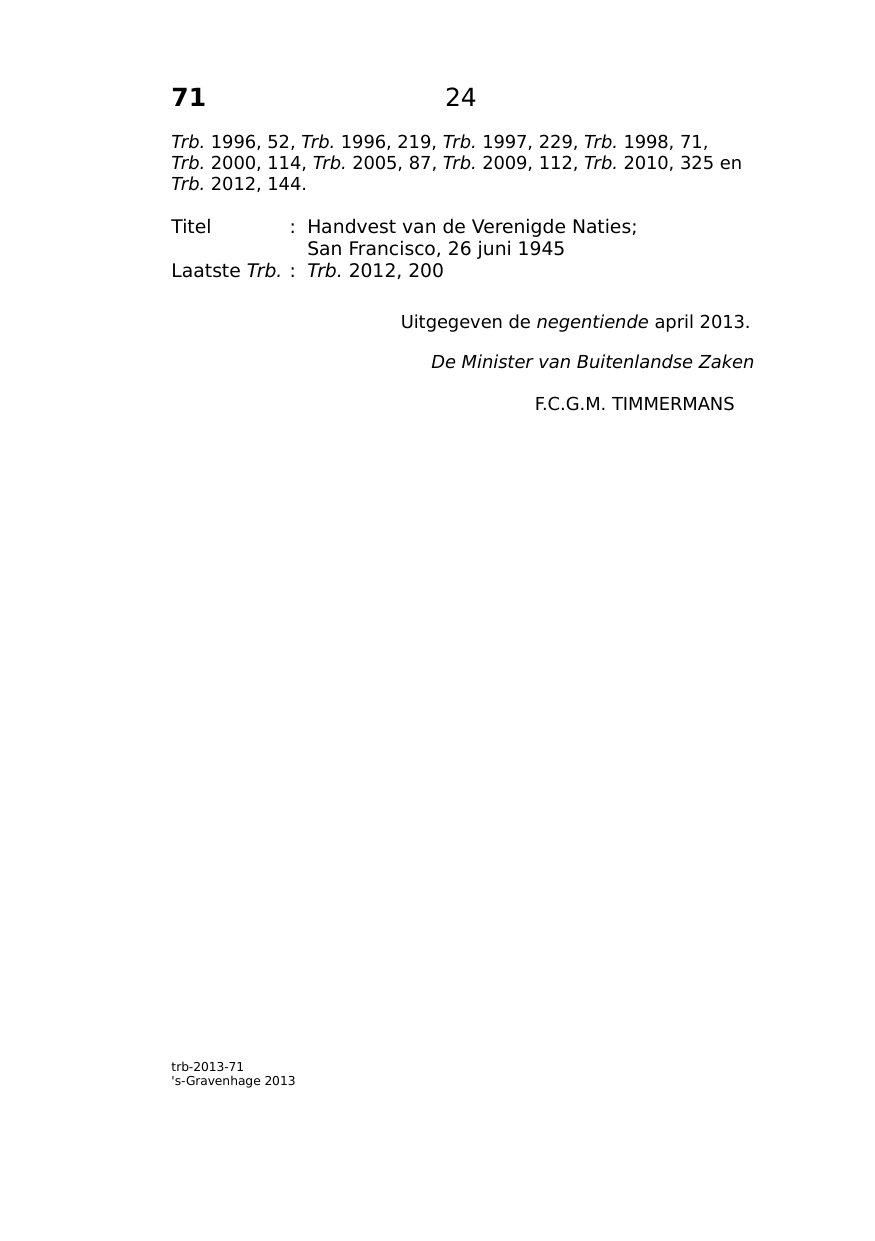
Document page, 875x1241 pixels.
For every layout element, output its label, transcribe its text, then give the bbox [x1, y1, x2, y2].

table_header Handvest van de Verenigde Naties; San Francisco, 26 juni 1945 [307, 216, 756, 260]
table_cell : [289, 260, 307, 282]
table_header Titel [171, 216, 289, 260]
table_cell Laatste Trb. [171, 260, 289, 282]
text trb-2013-71 [171, 1060, 405, 1074]
text 's-Gravenhage 2013 [171, 1074, 405, 1088]
table_cell Trb. 2012, 200 [307, 260, 756, 282]
table_header : [289, 216, 307, 260]
text De Minister van Buitenlandse Zaken F.C.G.M. TIMMERMANS [171, 352, 756, 414]
text Trb. 1996, 52, Trb. 1996, 219, Trb. 1997, 229, Trb. 1998, 71, Trb. 2000, 114, Trb. 2005, 87, Trb. 2009, 112, Trb. 2010, 325 en Trb. 2012, 144. [171, 132, 756, 194]
text Uitgegeven de negentiende april 2013. [171, 312, 756, 332]
